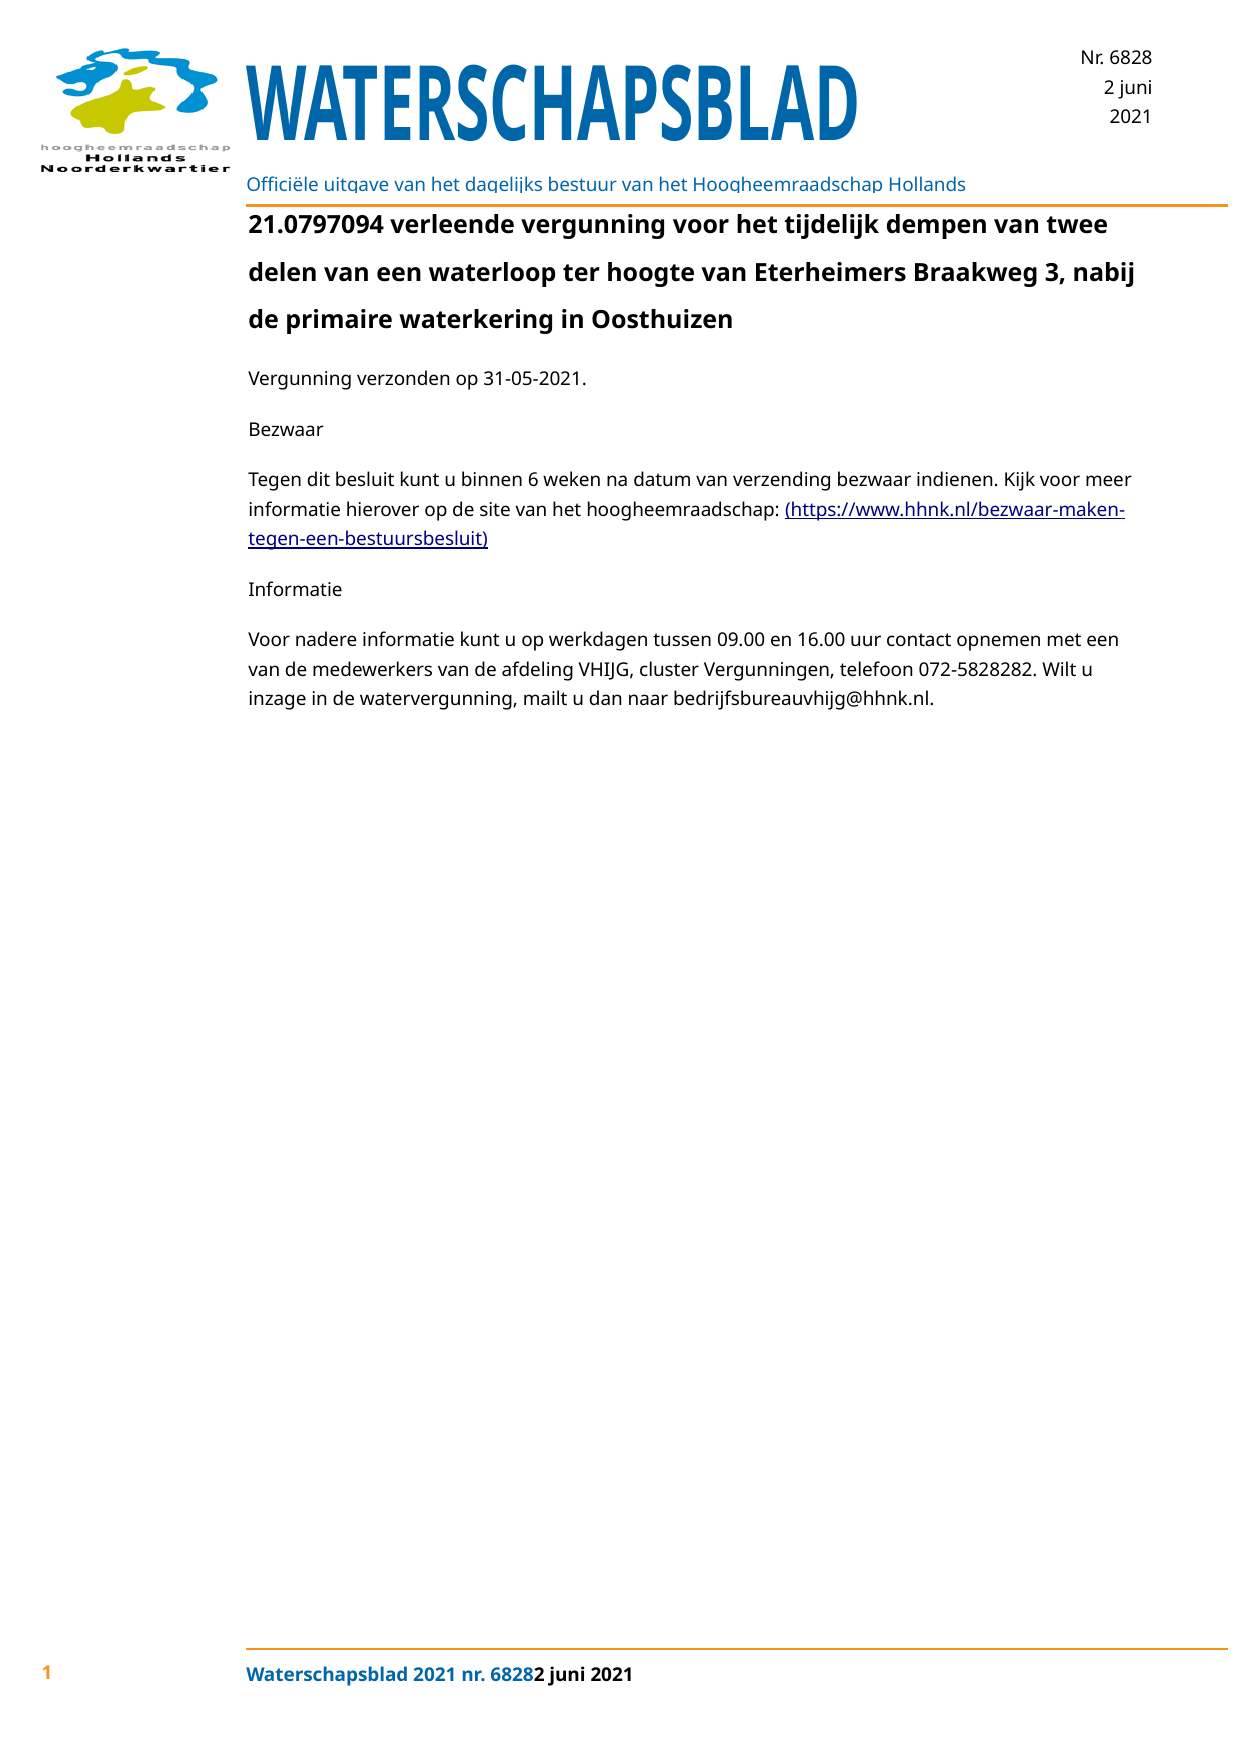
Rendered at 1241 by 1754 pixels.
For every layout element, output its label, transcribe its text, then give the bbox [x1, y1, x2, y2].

picture [41, 47, 231, 172]
text Tegen dit besluit kunt u binnen 6 weken na datum van verzending bezwaar indienen. Kijk voor meer informatie hierover op de site van het hoogheemraadschap: (https://www.hhnk.nl/bezwaar-maken-tegen-een-bestuursbesluit) [248, 466, 1152, 551]
text Informatie [248, 576, 1152, 602]
text Bezwaar [248, 416, 1152, 442]
text 21.0797094 verleende vergunning voor het tijdelijk dempen van twee delen van een waterloop ter hoogte van Eterheimers Braakweg 3, nabij de primaire waterkering in Oosthuizen [248, 207, 1152, 336]
text Vergunning verzonden op 31-05-2021. [248, 366, 1152, 391]
text Voor nadere informatie kunt u op werkdagen tussen 09.00 en 16.00 uur contact opnemen met een van de medewerkers van de afdeling VHIJG, cluster Vergunningen, telefoon 072-5828282. Wilt u inzage in de watervergunning, mailt u dan naar bedrijfsbureauvhijg@hhnk.nl. [248, 626, 1152, 711]
